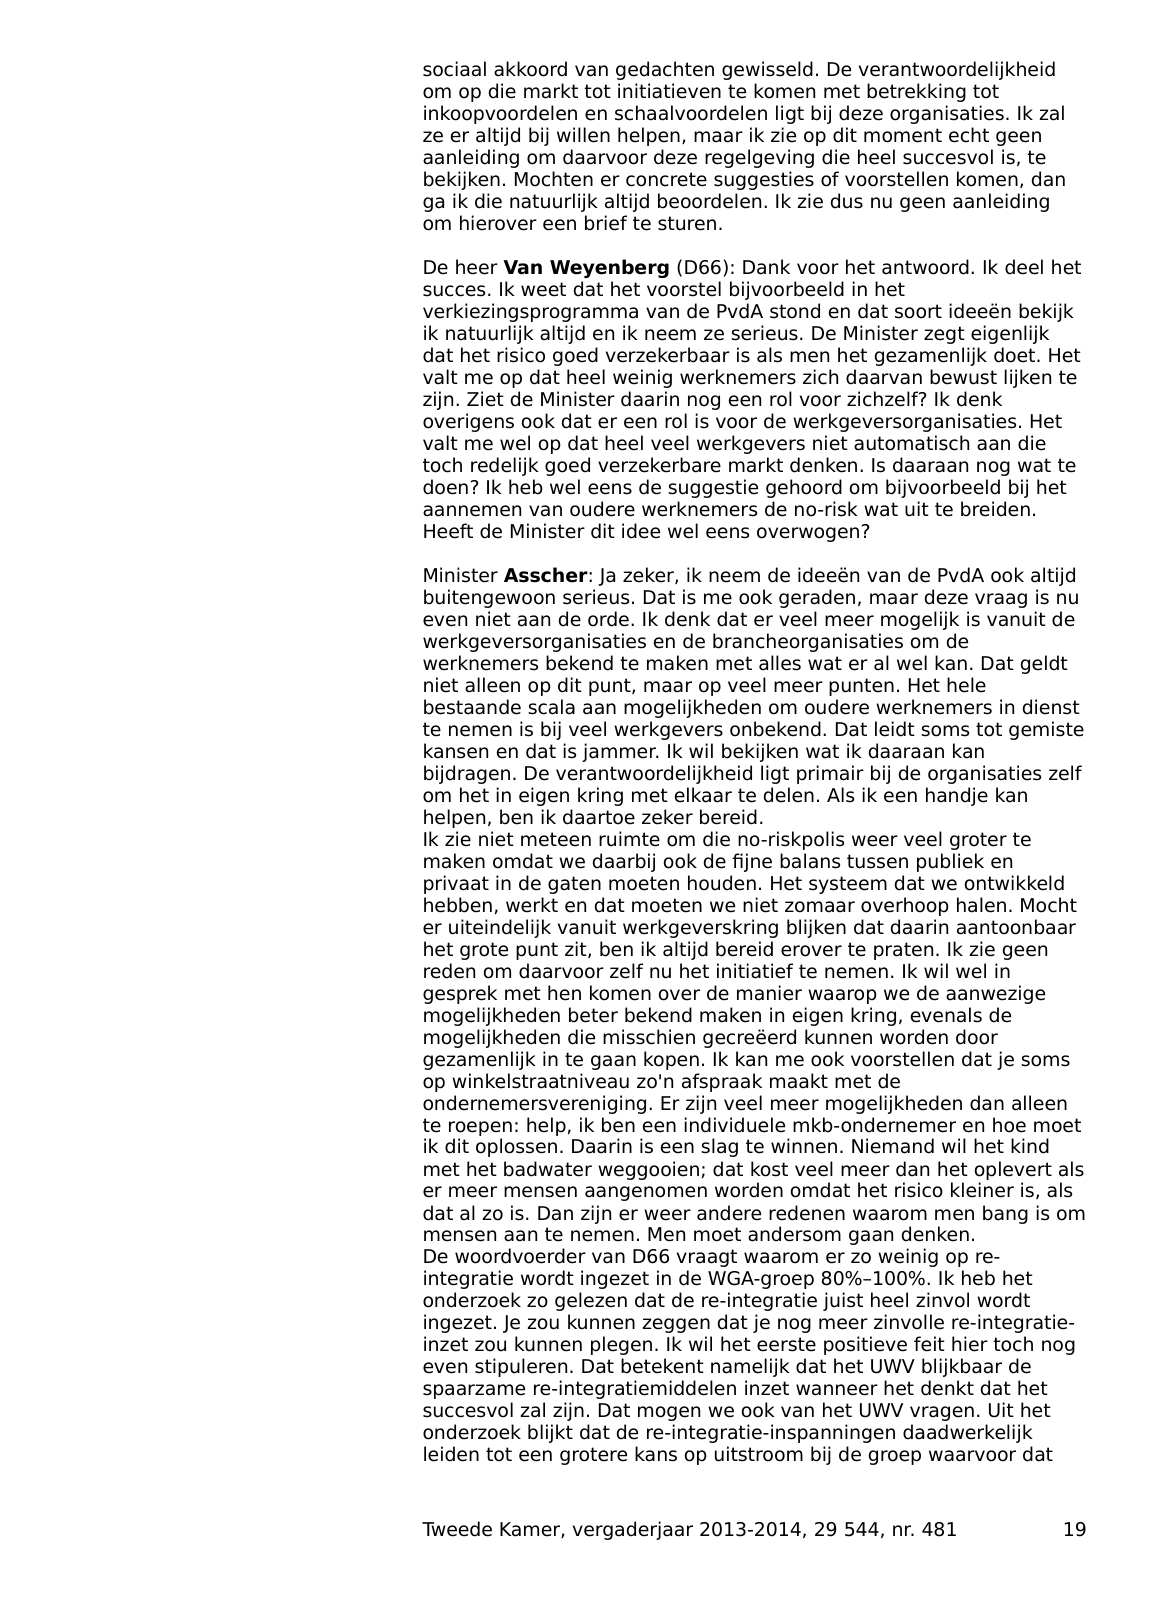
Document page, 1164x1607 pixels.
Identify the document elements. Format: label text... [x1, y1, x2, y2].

text De heer Van Weyenberg (D66): Dank voor het antwoord. Ik deel het succes. Ik weet dat het voorstel bijvoorbeeld in het verkiezingsprogramma van de PvdA stond en dat soort ideeën bekijk ik natuurlijk altijd en ik neem ze serieus. De Minister zegt eigenlijk dat het risico goed verzekerbaar is als men het gezamenlijk doet. Het valt me op dat heel weinig werknemers zich daarvan bewust lijken te zijn. Ziet de Minister daarin nog een rol voor zichzelf? Ik denk overigens ook dat er een rol is voor de werkgeversorganisaties. Het valt me wel op dat heel veel werkgevers niet automatisch aan die toch redelijk goed verzekerbare markt denken. Is daaraan nog wat te doen? Ik heb wel eens de suggestie gehoord om bijvoorbeeld bij het aannemen van oudere werknemers de no-risk wat uit te breiden. Heeft de Minister dit idee wel eens overwogen? [422, 257, 1087, 543]
text sociaal akkoord van gedachten gewisseld. De verantwoordelijkheid om op die markt tot initiatieven te komen met betrekking tot inkoopvoordelen en schaalvoordelen ligt bij deze organisaties. Ik zal ze er altijd bij willen helpen, maar ik zie op dit moment echt geen aanleiding om daarvoor deze regelgeving die heel succesvol is, te bekijken. Mochten er concrete suggesties of voorstellen komen, dan ga ik die natuurlijk altijd beoordelen. Ik zie dus nu geen aanleiding om hierover een brief te sturen. [422, 59, 1087, 235]
text De woordvoerder van D66 vraagt waarom er zo weinig op re-integratie wordt ingezet in de WGA-groep 80%–100%. Ik heb het onderzoek zo gelezen dat de re-integratie juist heel zinvol wordt ingezet. Je zou kunnen zeggen dat je nog meer zinvolle re-integratie-inzet zou kunnen plegen. Ik wil het eerste positieve feit hier toch nog even stipuleren. Dat betekent namelijk dat het UWV blijkbaar de spaarzame re-integratiemiddelen inzet wanneer het denkt dat het succesvol zal zijn. Dat mogen we ook van het UWV vragen. Uit het onderzoek blijkt dat de re-integratie-inspanningen daadwerkelijk leiden tot een grotere kans op uitstroom bij de groep waarvoor dat [422, 1246, 1087, 1466]
text Ik zie niet meteen ruimte om die no-riskpolis weer veel groter te maken omdat we daarbij ook de fijne balans tussen publiek en privaat in de gaten moeten houden. Het systeem dat we ontwikkeld hebben, werkt en dat moeten we niet zomaar overhoop halen. Mocht er uiteindelijk vanuit werkgeverskring blijken dat daarin aantoonbaar het grote punt zit, ben ik altijd bereid erover te praten. Ik zie geen reden om daarvoor zelf nu het initiatief te nemen. Ik wil wel in gesprek met hen komen over de manier waarop we de aanwezige mogelijkheden beter bekend maken in eigen kring, evenals de mogelijkheden die misschien gecreëerd kunnen worden door gezamenlijk in te gaan kopen. Ik kan me ook voorstellen dat je soms op winkelstraatniveau zo'n afspraak maakt met de ondernemersvereniging. Er zijn veel meer mogelijkheden dan alleen te roepen: help, ik ben een individuele mkb-ondernemer en hoe moet ik dit oplossen. Daarin is een slag te winnen. Niemand wil het kind met het badwater weggooien; dat kost veel meer dan het oplevert als er meer mensen aangenomen worden omdat het risico kleiner is, als dat al zo is. Dan zijn er weer andere redenen waarom men bang is om mensen aan te nemen. Men moet andersom gaan denken. [422, 829, 1087, 1246]
text Minister Asscher: Ja zeker, ik neem de ideeën van de PvdA ook altijd buitengewoon serieus. Dat is me ook geraden, maar deze vraag is nu even niet aan de orde. Ik denk dat er veel meer mogelijk is vanuit de werkgeversorganisaties en de brancheorganisaties om de werknemers bekend te maken met alles wat er al wel kan. Dat geldt niet alleen op dit punt, maar op veel meer punten. Het hele bestaande scala aan mogelijkheden om oudere werknemers in dienst te nemen is bij veel werkgevers onbekend. Dat leidt soms tot gemiste kansen en dat is jammer. Ik wil bekijken wat ik daaraan kan bijdragen. De verantwoordelijkheid ligt primair bij de organisaties zelf om het in eigen kring met elkaar te delen. Als ik een handje kan helpen, ben ik daartoe zeker bereid. [422, 565, 1087, 829]
